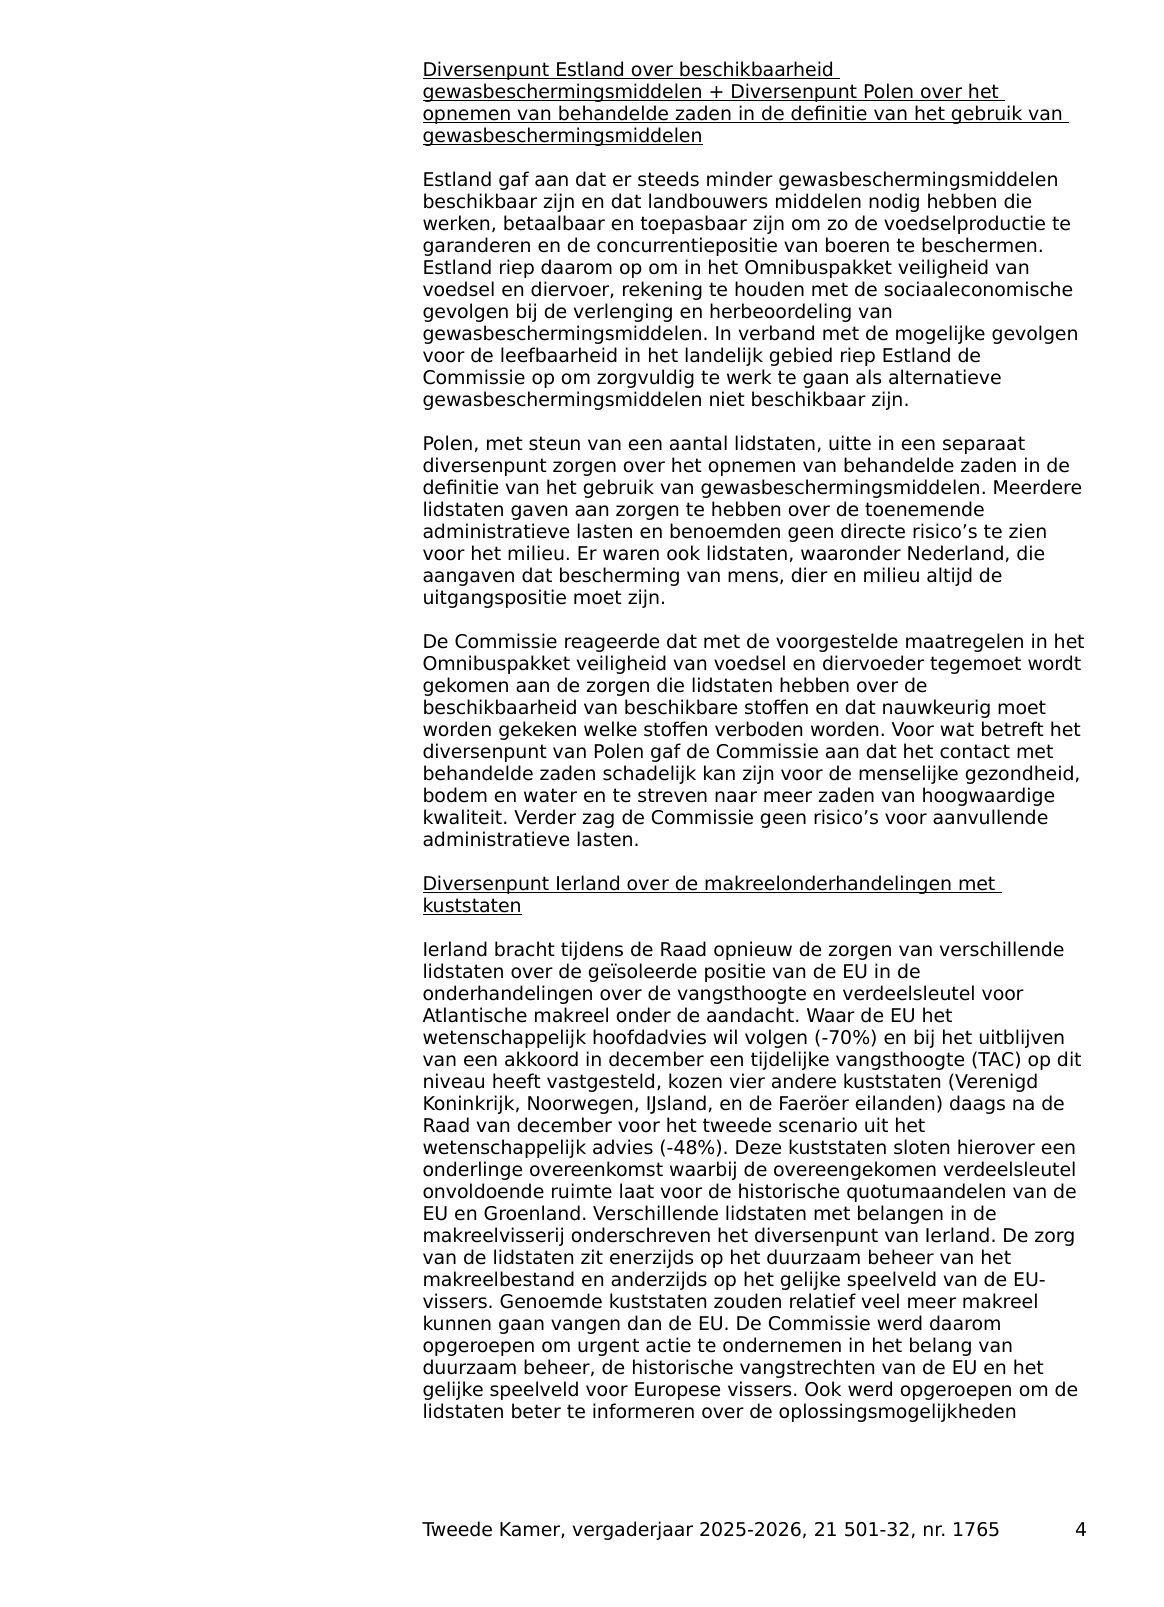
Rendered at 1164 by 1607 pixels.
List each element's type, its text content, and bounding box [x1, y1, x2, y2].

subtitle Diversenpunt Estland over beschikbaarheid gewasbeschermingsmiddelen + Diversenpunt Polen over het opnemen van behandelde zaden in de definitie van het gebruik van gewasbeschermingsmiddelen [422, 59, 1087, 147]
text Ierland bracht tijdens de Raad opnieuw de zorgen van verschillende lidstaten over de geïsoleerde positie van de EU in de onderhandelingen over de vangsthoogte en verdeelsleutel voor Atlantische makreel onder de aandacht. Waar de EU het wetenschappelijk hoofdadvies wil volgen (-70%) en bij het uitblijven van een akkoord in december een tijdelijke vangsthoogte (TAC) op dit niveau heeft vastgesteld, kozen vier andere kuststaten (Verenigd Koninkrijk, Noorwegen, IJsland, en de Faeröer eilanden) daags na de Raad van december voor het tweede scenario uit het wetenschappelijk advies (-48%). Deze kuststaten sloten hierover een onderlinge overeenkomst waarbij de overeengekomen verdeelsleutel onvoldoende ruimte laat voor de historische quotumaandelen van de EU en Groenland. Verschillende lidstaten met belangen in de makreelvisserij onderschreven het diversenpunt van Ierland. De zorg van de lidstaten zit enerzijds op het duurzaam beheer van het makreelbestand en anderzijds op het gelijke speelveld van de EU-vissers. Genoemde kuststaten zouden relatief veel meer makreel kunnen gaan vangen dan de EU. De Commissie werd daarom opgeroepen om urgent actie te ondernemen in het belang van duurzaam beheer, de historische vangstrechten van de EU en het gelijke speelveld voor Europese vissers. Ook werd opgeroepen om de lidstaten beter te informeren over de oplossingsmogelijkheden [422, 939, 1087, 1423]
text De Commissie reageerde dat met de voorgestelde maatregelen in het Omnibuspakket veiligheid van voedsel en diervoeder tegemoet wordt gekomen aan de zorgen die lidstaten hebben over de beschikbaarheid van beschikbare stoffen en dat nauwkeurig moet worden gekeken welke stoffen verboden worden. Voor wat betreft het diversenpunt van Polen gaf de Commissie aan dat het contact met behandelde zaden schadelijk kan zijn voor de menselijke gezondheid, bodem en water en te streven naar meer zaden van hoogwaardige kwaliteit. Verder zag de Commissie geen risico’s voor aanvullende administratieve lasten. [422, 631, 1087, 851]
text Polen, met steun van een aantal lidstaten, uitte in een separaat diversenpunt zorgen over het opnemen van behandelde zaden in de definitie van het gebruik van gewasbeschermingsmiddelen. Meerdere lidstaten gaven aan zorgen te hebben over de toenemende administratieve lasten en benoemden geen directe risico’s te zien voor het milieu. Er waren ook lidstaten, waaronder Nederland, die aangaven dat bescherming van mens, dier en milieu altijd de uitgangspositie moet zijn. [422, 433, 1087, 609]
subtitle Diversenpunt Ierland over de makreelonderhandelingen met kuststaten [422, 873, 1087, 917]
text Estland gaf aan dat er steeds minder gewasbeschermingsmiddelen beschikbaar zijn en dat landbouwers middelen nodig hebben die werken, betaalbaar en toepasbaar zijn om zo de voedselproductie te garanderen en de concurrentiepositie van boeren te beschermen. Estland riep daarom op om in het Omnibuspakket veiligheid van voedsel en diervoer, rekening te houden met de sociaaleconomische gevolgen bij de verlenging en herbeoordeling van gewasbeschermingsmiddelen. In verband met de mogelijke gevolgen voor de leefbaarheid in het landelijk gebied riep Estland de Commissie op om zorgvuldig te werk te gaan als alternatieve gewasbeschermingsmiddelen niet beschikbaar zijn. [422, 169, 1087, 411]
